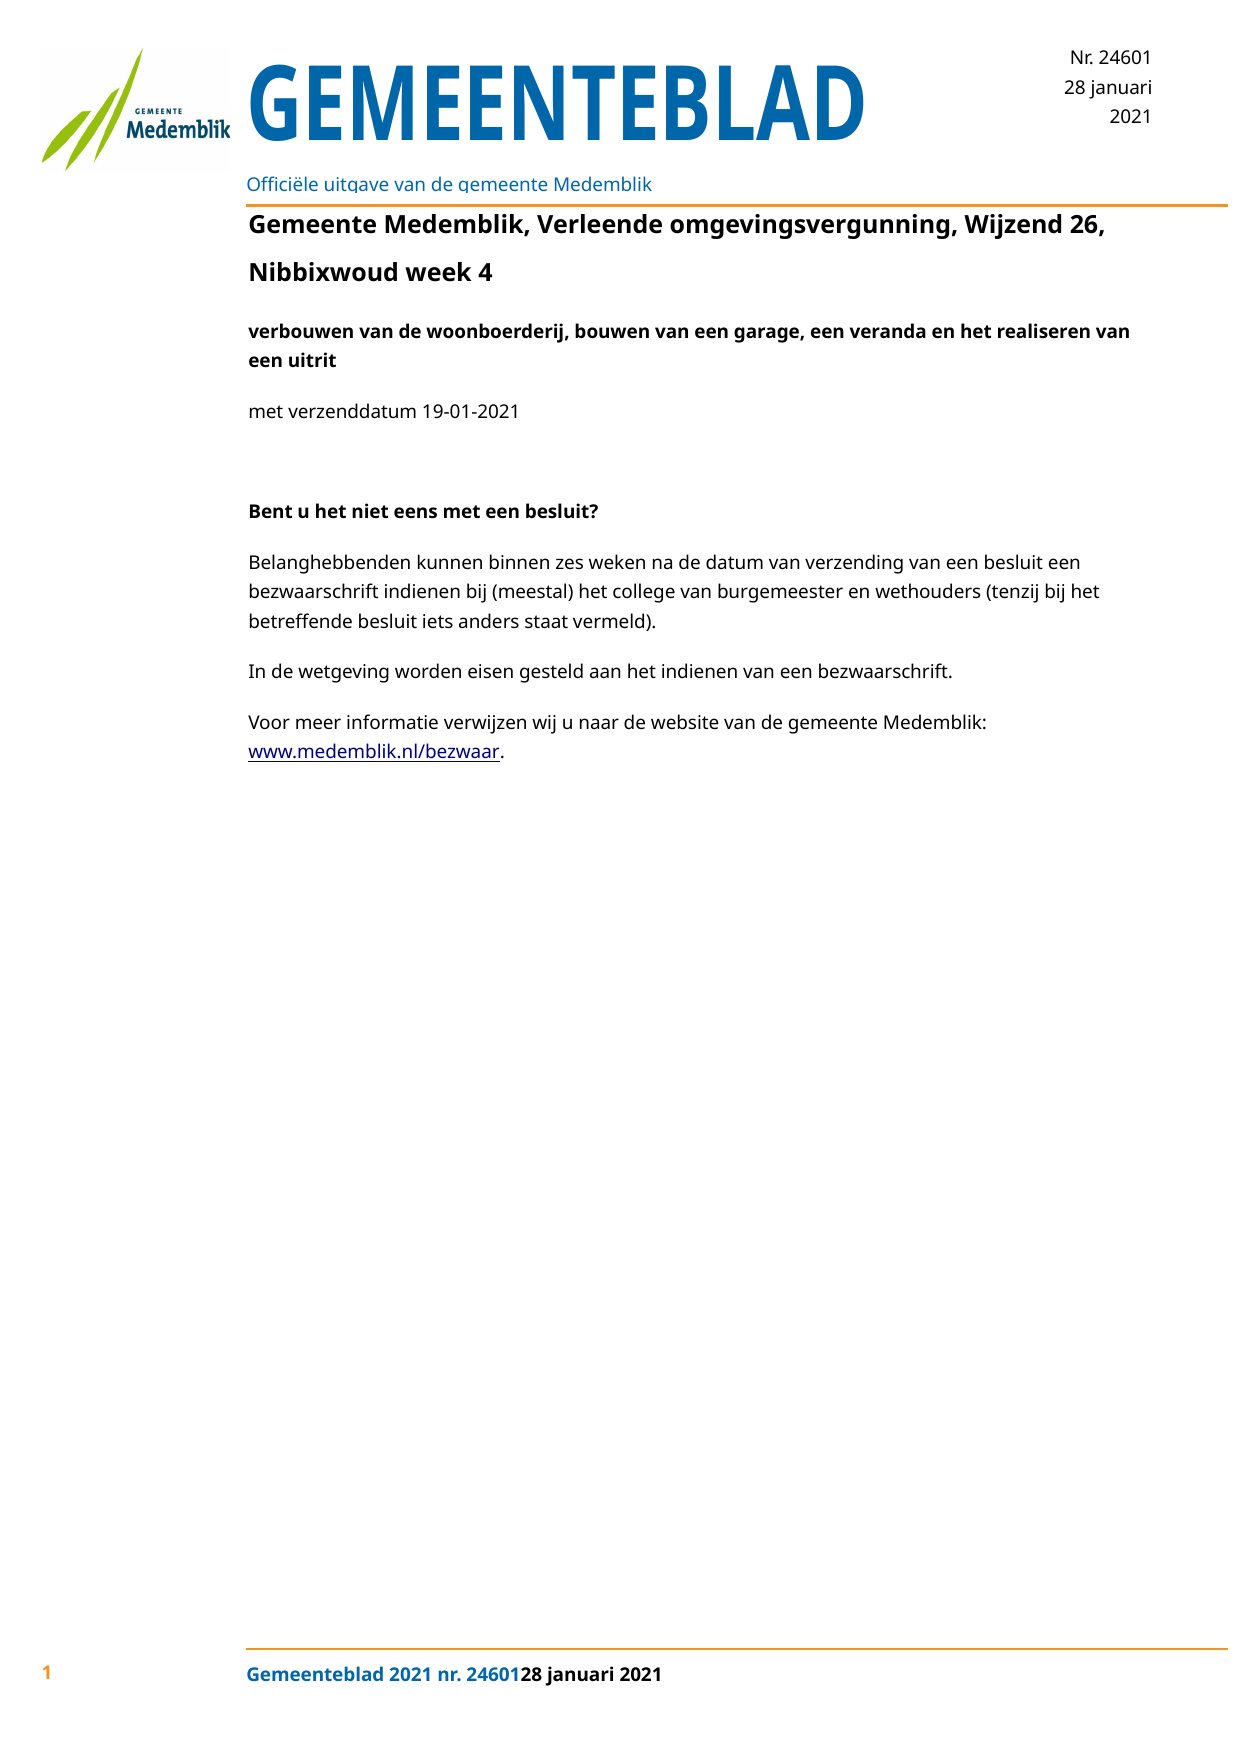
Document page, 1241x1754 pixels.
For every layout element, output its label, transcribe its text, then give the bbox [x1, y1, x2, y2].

text In de wetgeving worden eisen gesteld aan het indienen van een bezwaarschrift. [248, 659, 1152, 684]
text Gemeente Medemblik, Verleende omgevingsvergunning, Wijzend 26, Nibbixwoud week 4 [248, 207, 1152, 288]
text Belanghebbenden kunnen binnen zes weken na de datum van verzending van een besluit een bezwaarschrift indienen bij (meestal) het college van burgemeester en wethouders (tenzij bij het betreffende besluit iets anders staat vermeld). [248, 549, 1152, 634]
text Voor meer informatie verwijzen wij u naar de website van de gemeente Medemblik: www.medemblik.nl/bezwaar. [248, 709, 1152, 764]
picture [41, 47, 231, 172]
text met verzenddatum 19-01-2021 [248, 398, 1152, 424]
text verbouwen van de woonboerderij, bouwen van een garage, een veranda en het realiseren van een uitrit [248, 318, 1152, 373]
text Bent u het niet eens met een besluit? [248, 499, 1152, 524]
